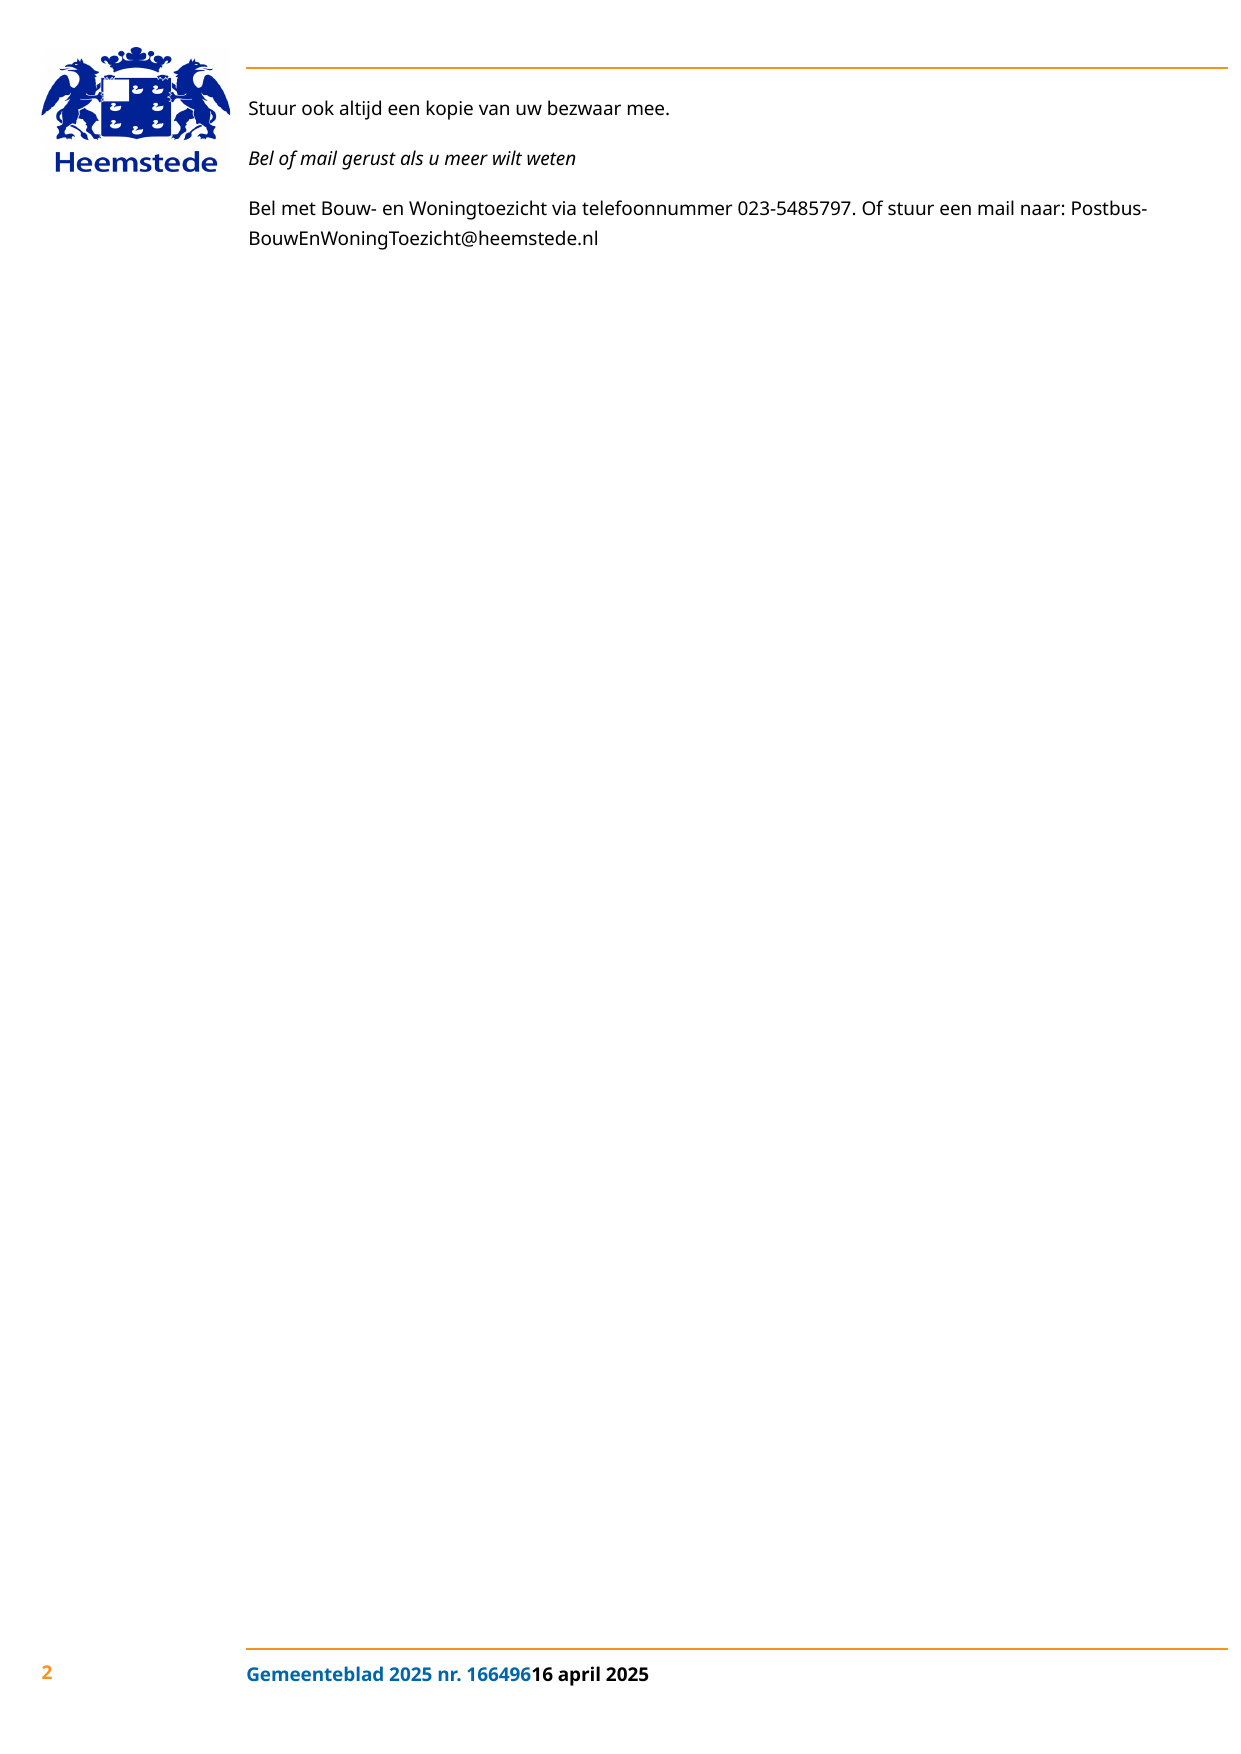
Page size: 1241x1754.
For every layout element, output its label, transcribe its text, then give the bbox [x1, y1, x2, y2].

picture [41, 47, 231, 172]
text Stuur ook altijd een kopie van uw bezwaar mee. [248, 95, 1152, 121]
text Bel met Bouw- en Woningtoezicht via telefoonnummer 023-5485797. Of stuur een mail naar: Postbus-BouwEnWoningToezicht@heemstede.nl [248, 196, 1152, 251]
text Bel of mail gerust als u meer wilt weten [248, 145, 1152, 171]
